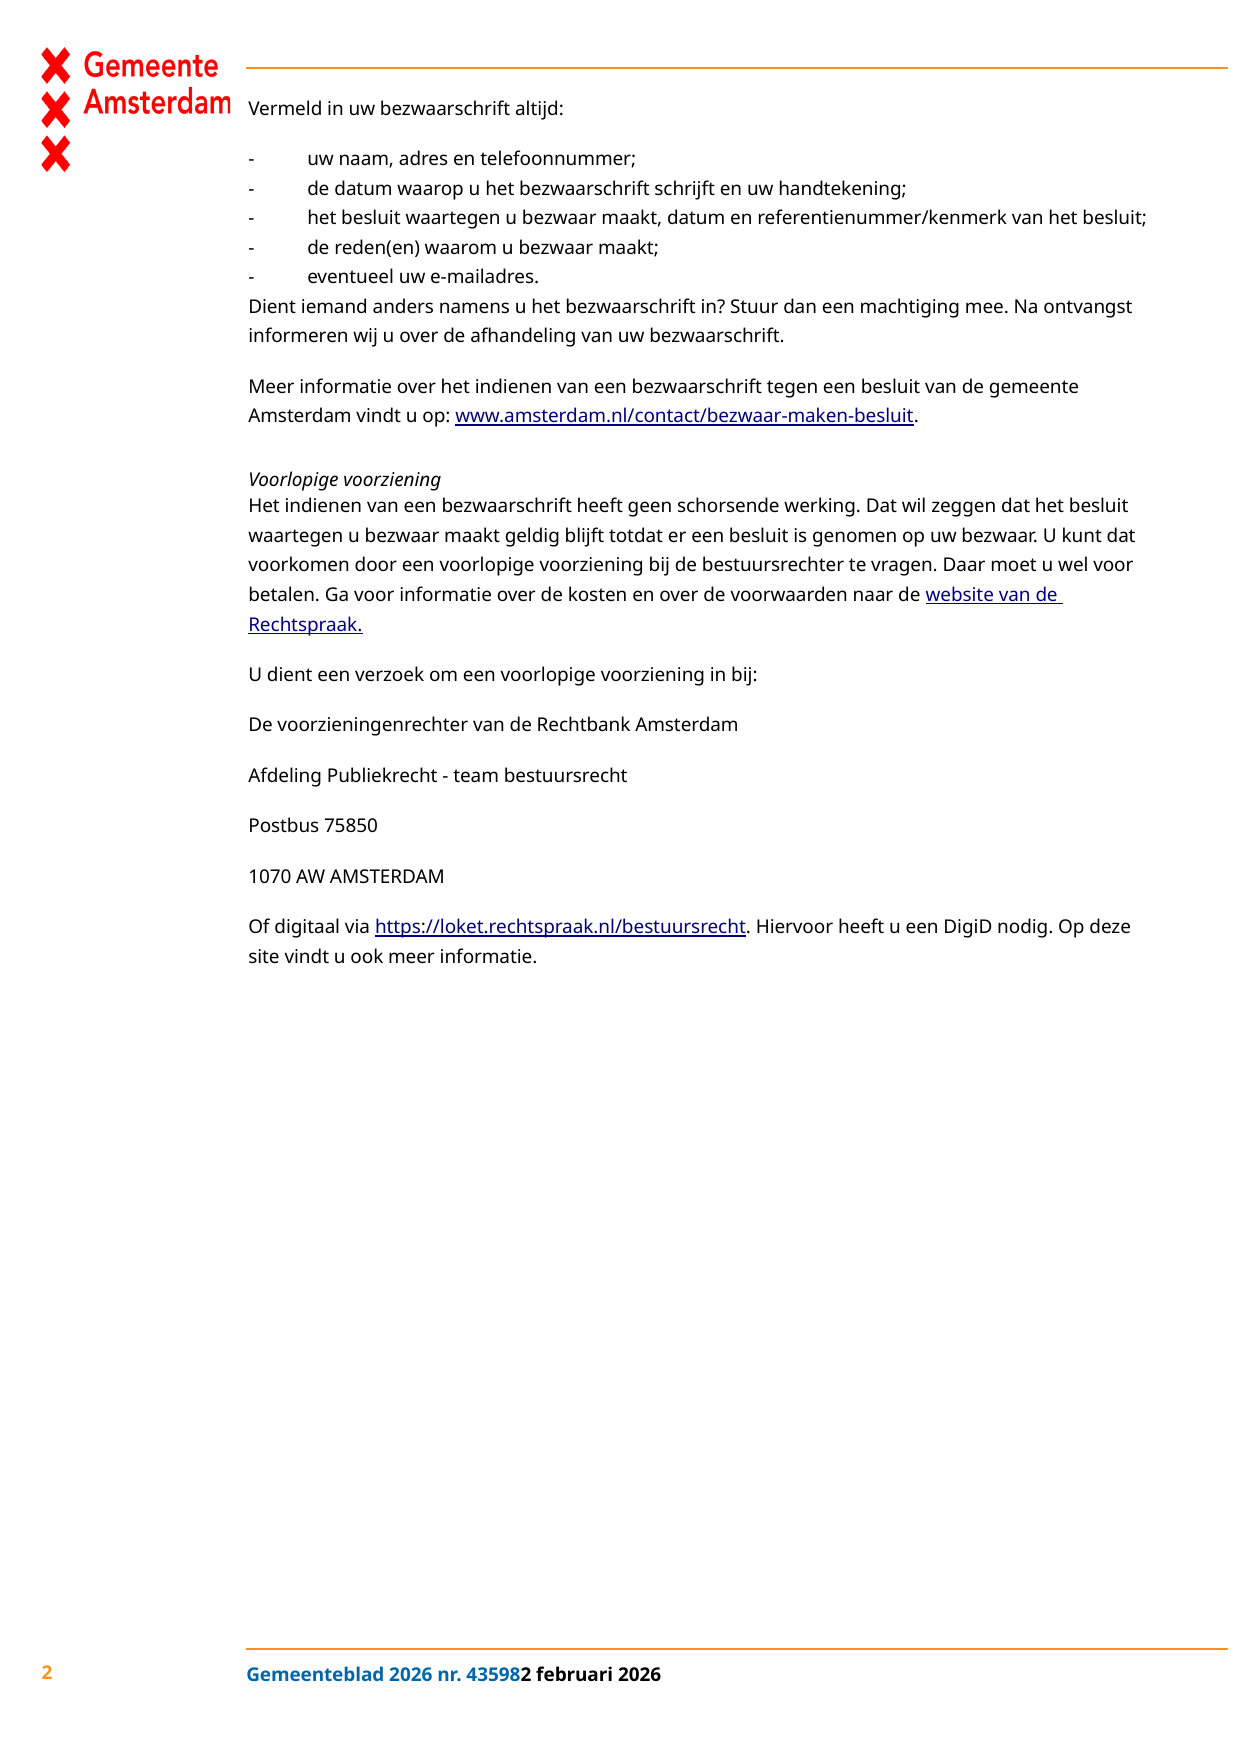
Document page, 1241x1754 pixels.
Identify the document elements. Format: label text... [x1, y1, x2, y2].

text Postbus 75850 [248, 812, 1152, 838]
picture [41, 47, 231, 172]
text Of digitaal via https://loket.rechtspraak.nl/bestuursrecht. Hiervoor heeft u een DigiD nodig. Op deze site vindt u ook meer informatie. [248, 913, 1152, 968]
text Meer informatie over het indienen van een bezwaarschrift tegen een besluit van de gemeente Amsterdam vindt u op: www.amsterdam.nl/contact/bezwaar-maken-besluit. [248, 373, 1152, 428]
text Vermeld in uw bezwaarschrift altijd: [248, 95, 1152, 121]
list uw naam, adres en telefoonnummer; [248, 145, 1152, 171]
text Het indienen van een bezwaarschrift heeft geen schorsende werking. Dat wil zeggen dat het besluit waartegen u bezwaar maakt geldig blijft totdat er een besluit is genomen op uw bezwaar. U kunt dat voorkomen door een voorlopige voorziening bij de bestuursrechter te vragen. Daar moet u wel voor betalen. Ga voor informatie over de kosten en over de voorwaarden naar de website van de Rechtspraak. [248, 492, 1152, 636]
list de reden(en) waarom u bezwaar maakt; [248, 234, 1152, 260]
text 1070 AW AMSTERDAM [248, 863, 1152, 888]
list de datum waarop u het bezwaarschrift schrijft en uw handtekening; [248, 175, 1152, 201]
text De voorzieningenrechter van de Rechtbank Amsterdam [248, 712, 1152, 737]
text Voorlopige voorziening [248, 467, 1152, 492]
text Afdeling Publiekrecht - team bestuursrecht [248, 762, 1152, 788]
list eventueel uw e-mailadres. [248, 263, 1152, 289]
text U dient een verzoek om een voorlopige voorziening in bij: [248, 661, 1152, 687]
list het besluit waartegen u bezwaar maakt, datum en referentienummer/kenmerk van het besluit; [248, 204, 1152, 230]
text Dient iemand anders namens u het bezwaarschrift in? Stuur dan een machtiging mee. Na ontvangst informeren wij u over de afhandeling van uw bezwaarschrift. [248, 293, 1152, 348]
